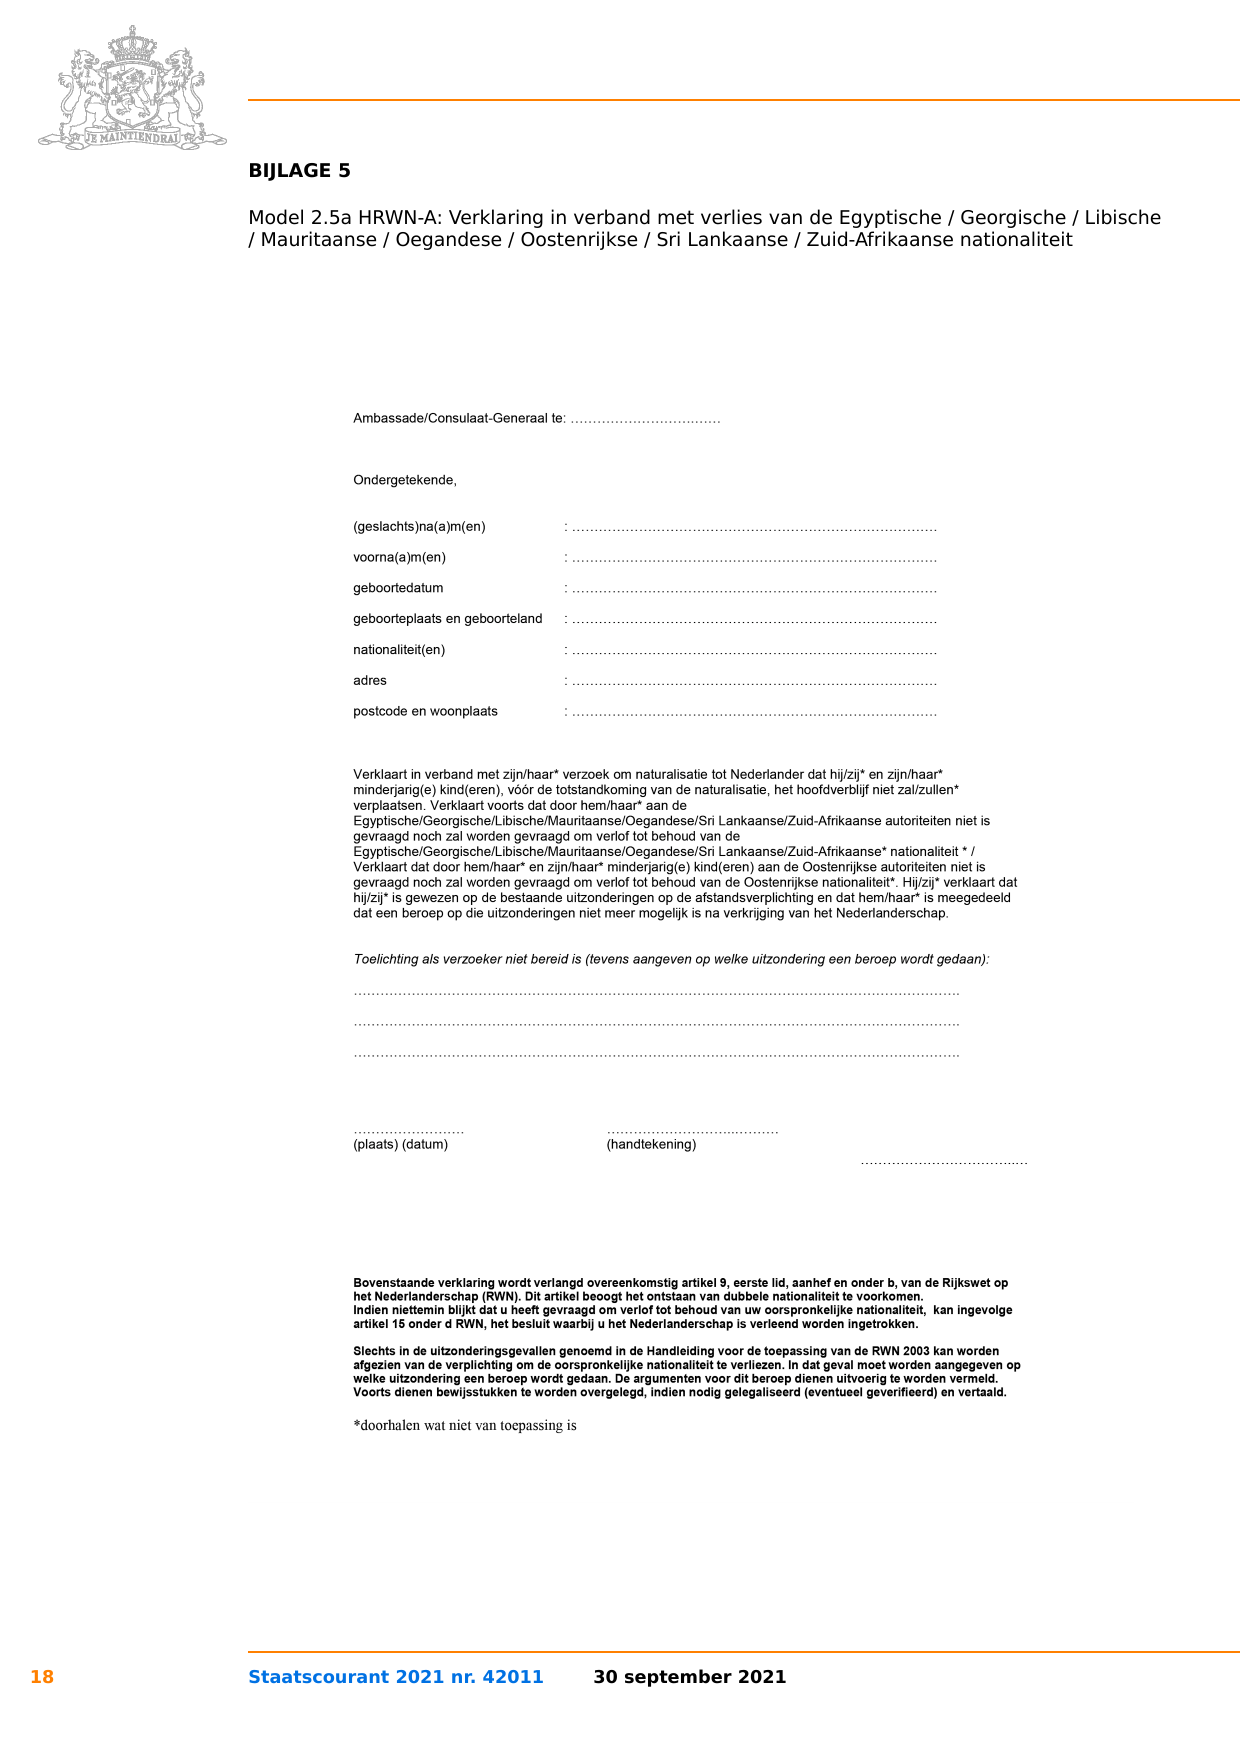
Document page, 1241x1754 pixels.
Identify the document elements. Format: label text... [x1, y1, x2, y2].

subtitle BIJLAGE 5 [248, 160, 1163, 182]
picture [248, 250, 1134, 1503]
text Model 2.5a HRWN-A: Verklaring in verband met verlies van de Egyptische / Georgische / Libische / Mauritaanse / Oegandese / Oostenrijkse / Sri Lankaanse / Zuid-Afrikaanse nationaliteit [248, 207, 1163, 1503]
picture [38, 25, 227, 150]
